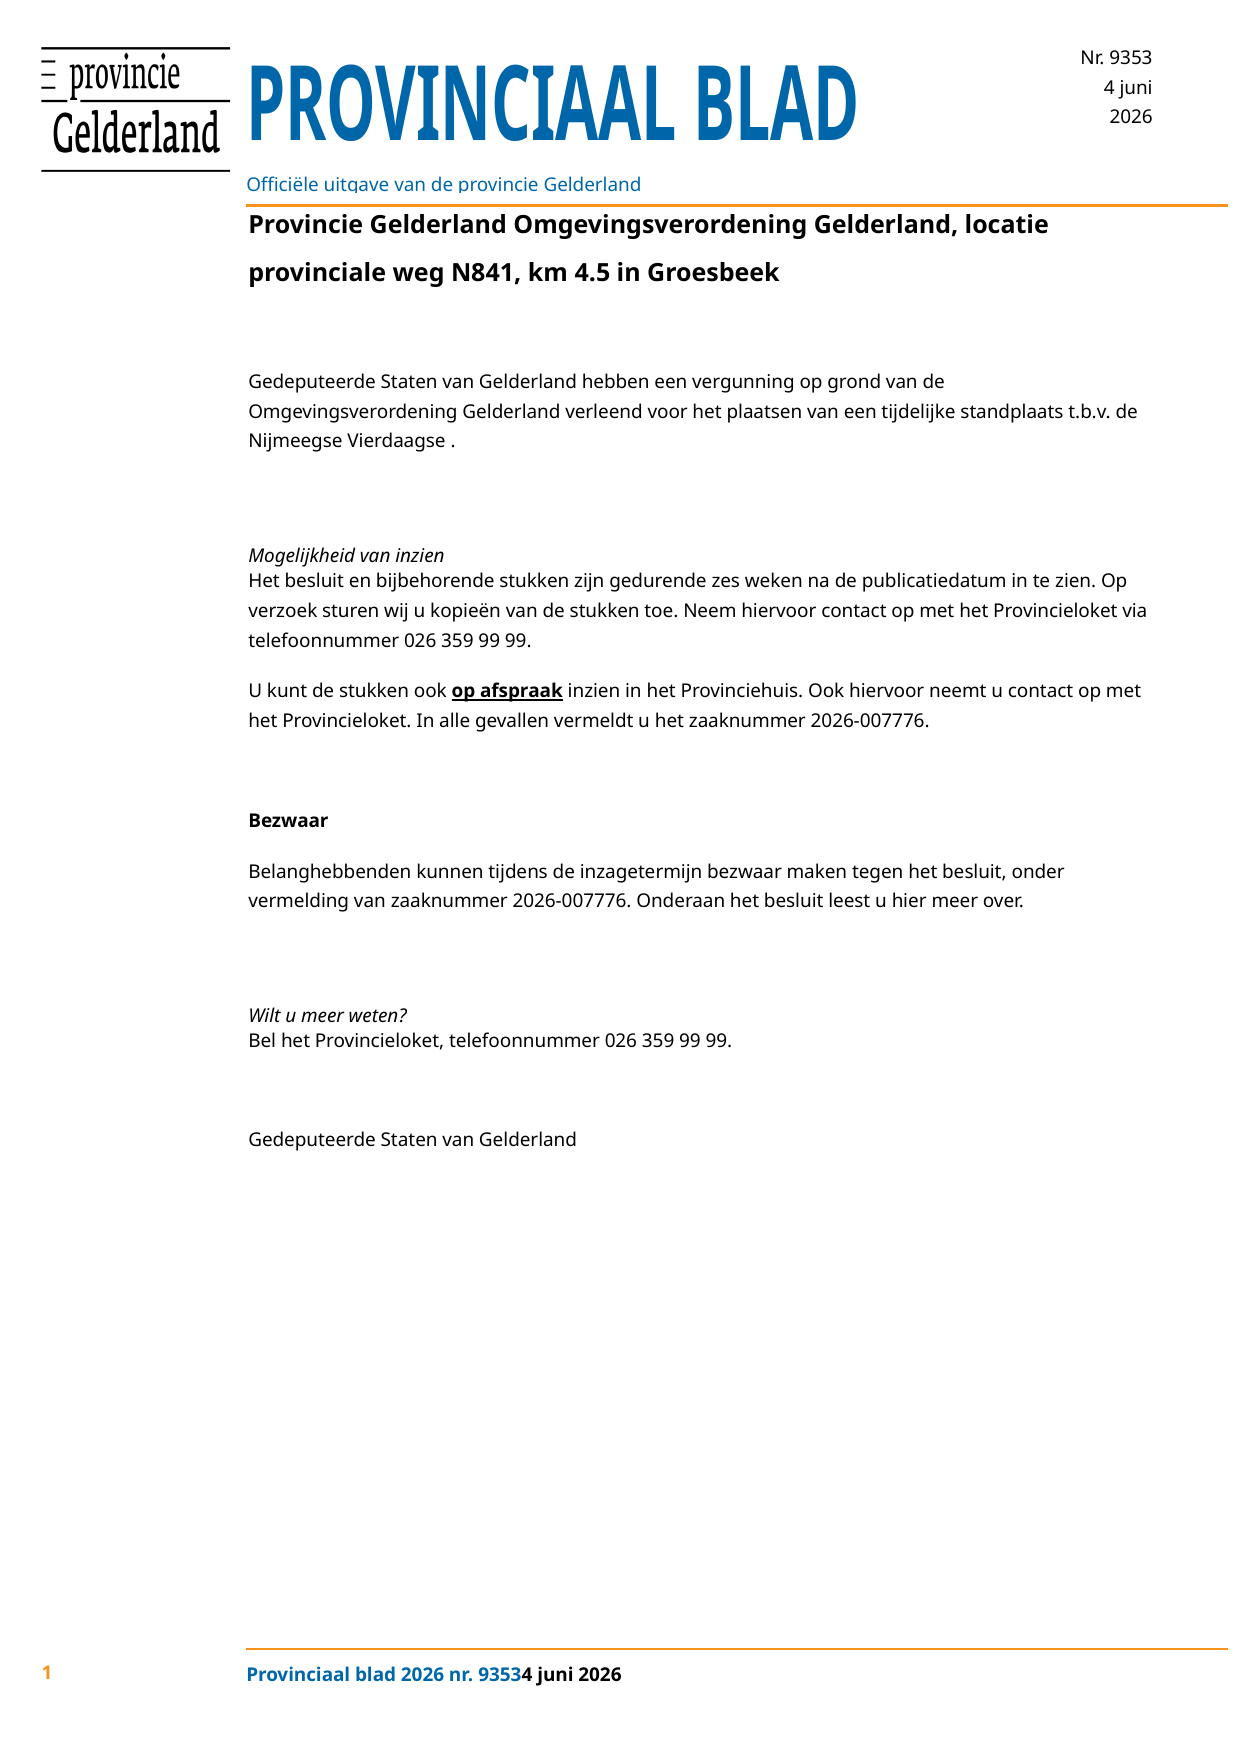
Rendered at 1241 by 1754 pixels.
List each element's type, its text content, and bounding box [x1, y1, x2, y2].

text Bezwaar [248, 808, 1152, 833]
text Mogelijkheid van inzien [248, 542, 1152, 568]
text Het besluit en bijbehorende stukken zijn gedurende zes weken na de publicatiedatum in te zien. Op verzoek sturen wij u kopieën van de stukken toe. Neem hiervoor contact op met het Provincieloket via telefoonnummer 026 359 99 99. [248, 568, 1152, 652]
picture [41, 47, 231, 172]
text Provincie Gelderland Omgevingsverordening Gelderland, locatie provinciale weg N841, km 4.5 in Groesbeek [248, 207, 1152, 288]
text Gedeputeerde Staten van Gelderland hebben een vergunning op grond van de Omgevingsverordening Gelderland verleend voor het plaatsen van een tijdelijke standplaats t.b.v. de Nijmeegse Vierdaagse . [248, 368, 1152, 453]
text U kunt de stukken ook op afspraak inzien in het Provinciehuis. Ook hiervoor neemt u contact op met het Provincieloket. In alle gevallen vermeldt u het zaaknummer 2026-007776. [248, 677, 1152, 732]
text Bel het Provincieloket, telefoonnummer 026 359 99 99. [248, 1028, 1152, 1053]
text Wilt u meer weten? [248, 1002, 1152, 1028]
text Gedeputeerde Staten van Gelderland [248, 1126, 1152, 1152]
text Belanghebbenden kunnen tijdens de inzagetermijn bezwaar maken tegen het besluit, onder vermelding van zaaknummer 2026-007776. Onderaan het besluit leest u hier meer over. [248, 858, 1152, 913]
